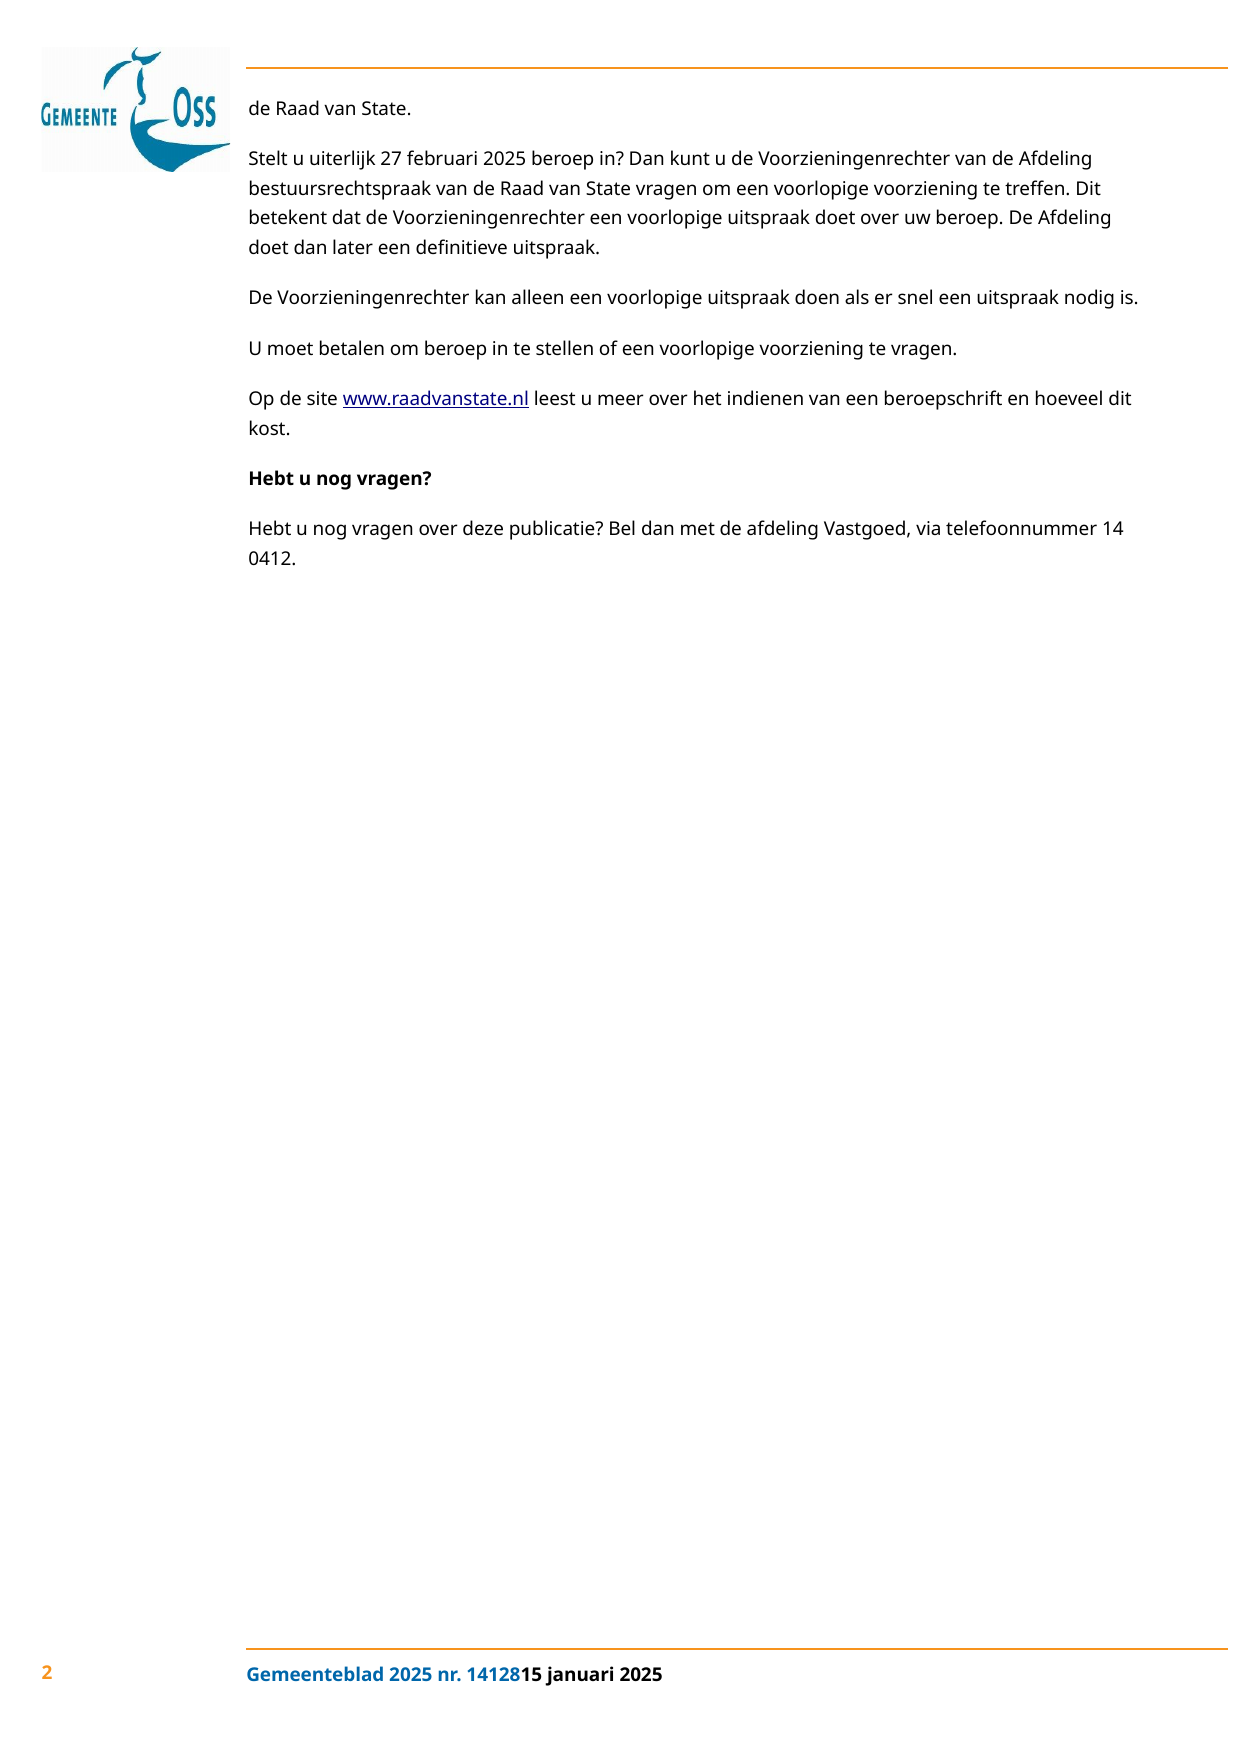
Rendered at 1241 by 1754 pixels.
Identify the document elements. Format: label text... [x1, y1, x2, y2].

picture [41, 47, 231, 172]
text Stelt u uiterlijk 27 februari 2025 beroep in? Dan kunt u de Voorzieningenrechter van de Afdeling bestuursrechtspraak van de Raad van State vragen om een voorlopige voorziening te treffen. Dit betekent dat de Voorzieningenrechter een voorlopige uitspraak doet over uw beroep. De Afdeling doet dan later een definitieve uitspraak. [248, 145, 1152, 260]
text Hebt u nog vragen? [248, 465, 1152, 491]
text U moet betalen om beroep in te stellen of een voorlopige voorziening te vragen. [248, 335, 1152, 361]
text Op de site www.raadvanstate.nl leest u meer over het indienen van een beroepschrift en hoeveel dit kost. [248, 385, 1152, 441]
text de Raad van State. [248, 95, 1152, 121]
text De Voorzieningenrechter kan alleen een voorlopige uitspraak doen als er snel een uitspraak nodig is. [248, 284, 1152, 310]
text Hebt u nog vragen over deze publicatie? Bel dan met de afdeling Vastgoed, via telefoonnummer 14 0412. [248, 516, 1152, 571]
